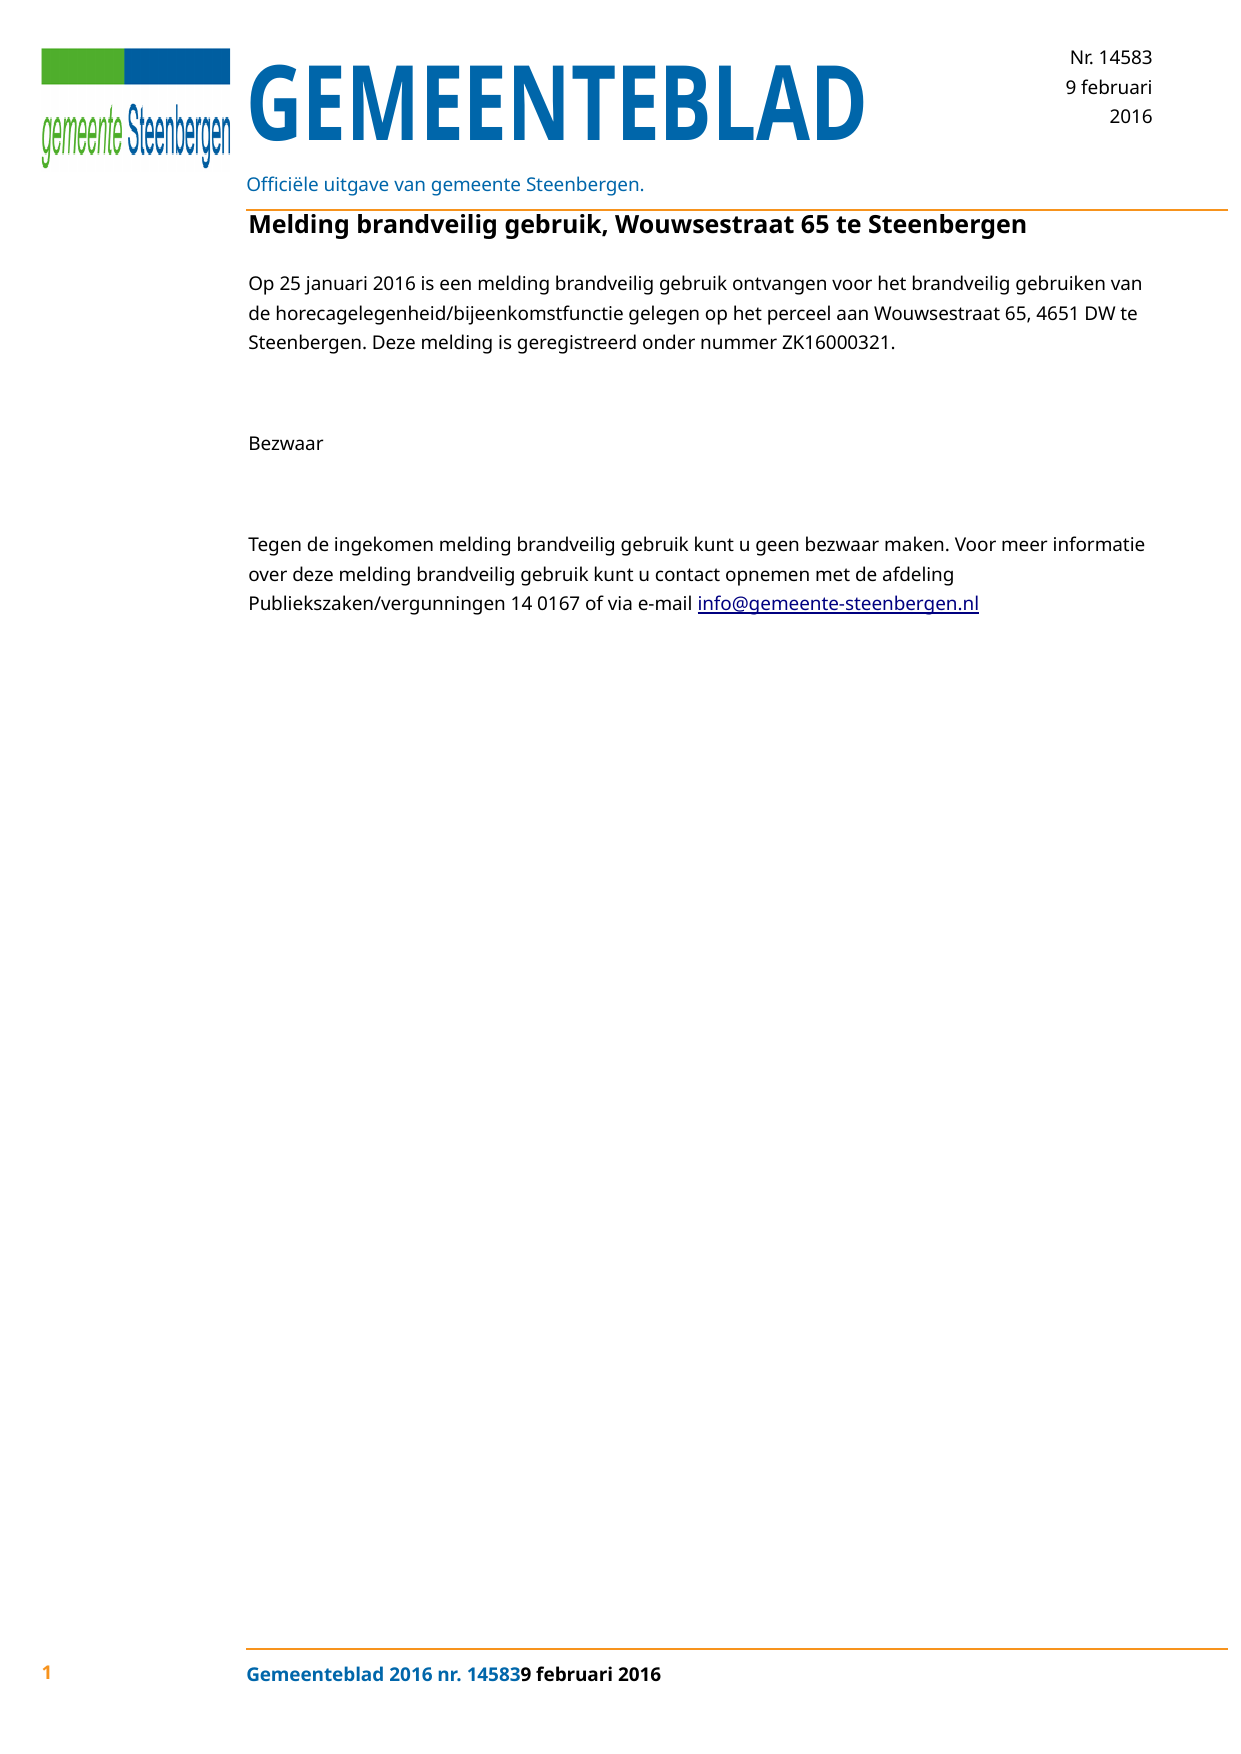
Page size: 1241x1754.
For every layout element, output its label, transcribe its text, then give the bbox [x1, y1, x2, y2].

picture [41, 47, 231, 172]
text Melding brandveilig gebruik, Wouwsestraat 65 te Steenbergen [248, 211, 1152, 241]
text Tegen de ingekomen melding brandveilig gebruik kunt u geen bezwaar maken. Voor meer informatie over deze melding brandveilig gebruik kunt u contact opnemen met de afdeling Publiekszaken/vergunningen 14 0167 of via e-mail info@gemeente-steenbergen.nl [248, 531, 1152, 616]
text Op 25 januari 2016 is een melding brandveilig gebruik ontvangen voor het brandveilig gebruiken van de horecagelegenheid/bijeenkomstfunctie gelegen op het perceel aan Wouwsestraat 65, 4651 DW te Steenbergen. Deze melding is geregistreerd onder nummer ZK16000321. [248, 270, 1152, 355]
text Bezwaar [248, 430, 1152, 456]
